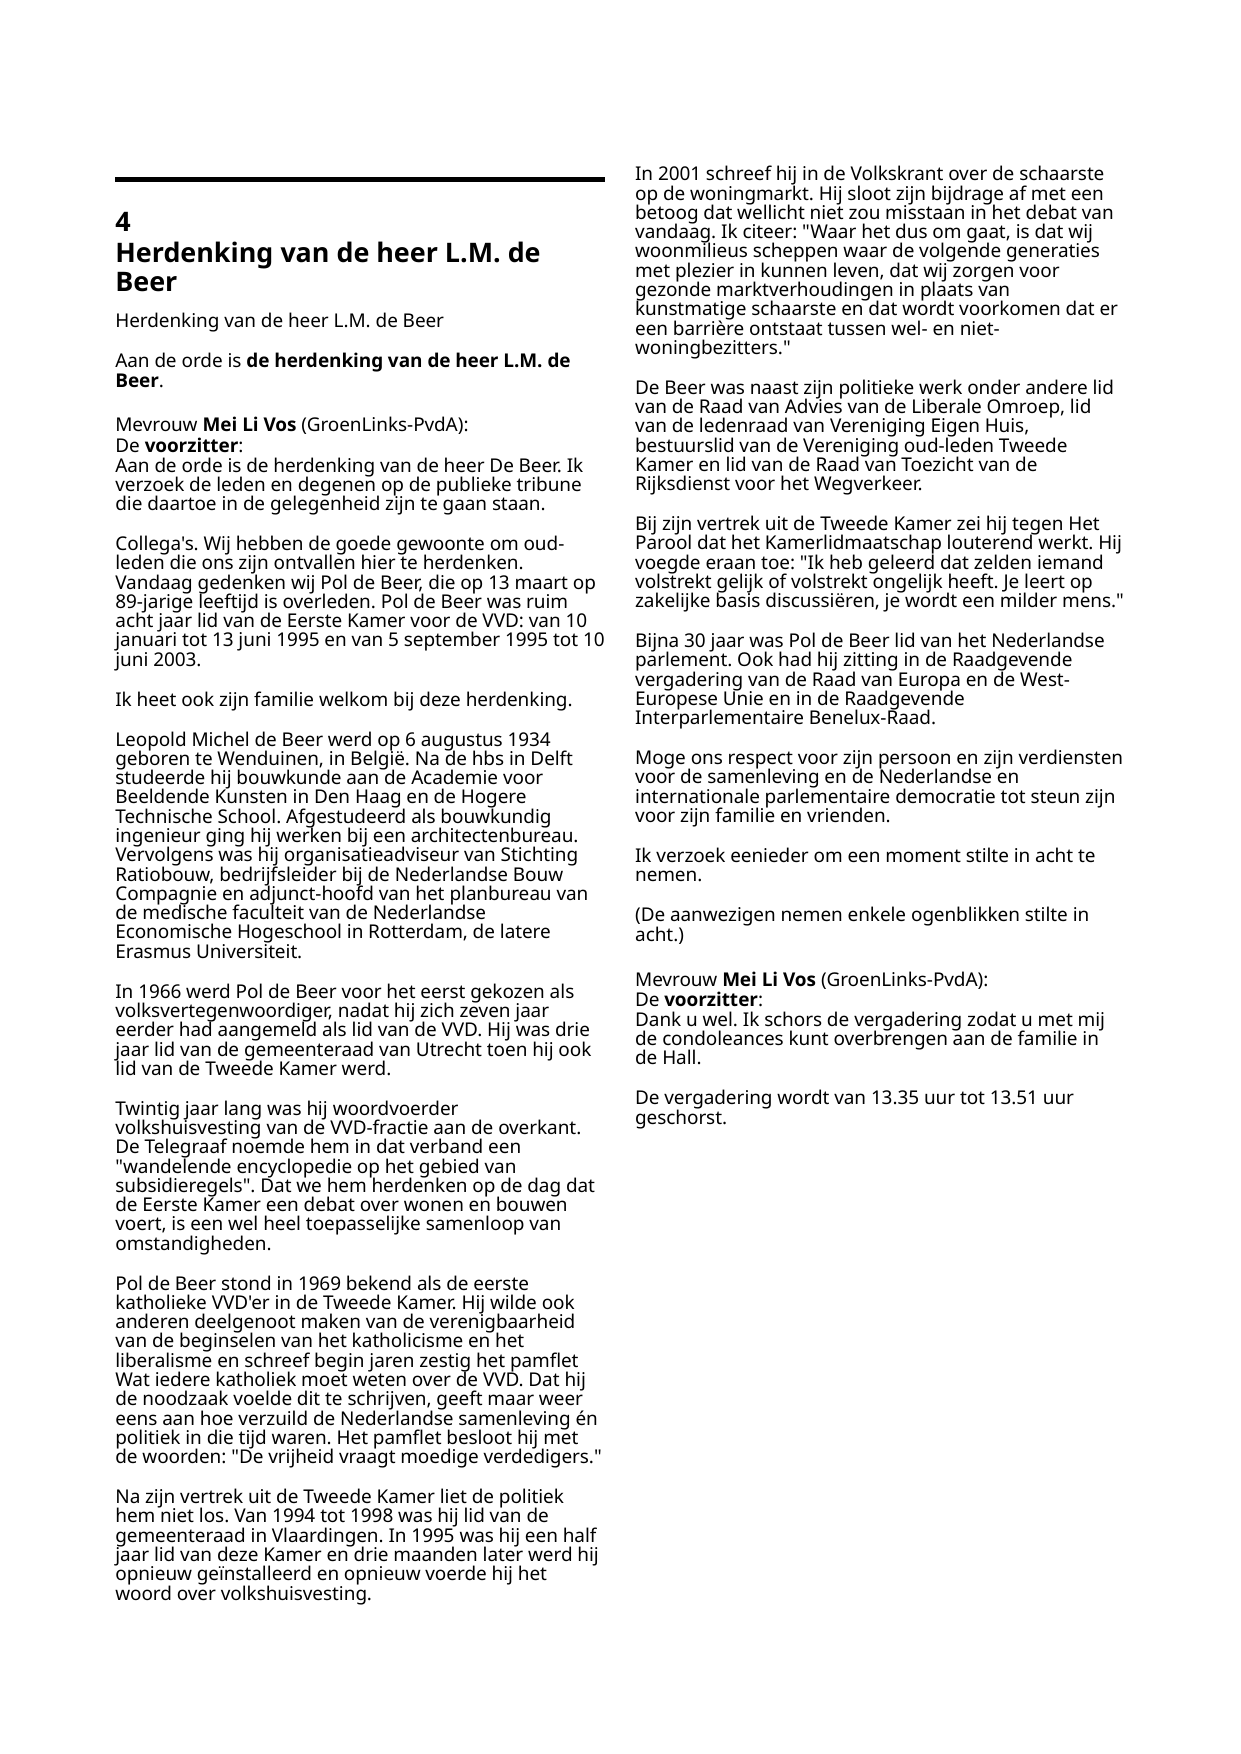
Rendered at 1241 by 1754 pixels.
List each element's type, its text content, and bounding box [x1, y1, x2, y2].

text Twintig jaar lang was hij woordvoerder volkshuisvesting van de VVD-fractie aan de overkant. De Telegraaf noemde hem in dat verband een "wandelende encyclopedie op het gebied van subsidieregels". Dat we hem herdenken op de dag dat de Eerste Kamer een debat over wonen en bouwen voert, is een wel heel toepasselijke samenloop van omstandigheden. [115, 1100, 605, 1254]
text Ik heet ook zijn familie welkom bij deze herdenking. [115, 691, 605, 710]
text Dank u wel. Ik schors de vergadering zodat u met mij de condoleances kunt overbrengen aan de familie in de Hall. [635, 1011, 1125, 1068]
text Herdenking van de heer L.M. de Beer [115, 239, 605, 312]
text Bijna 30 jaar was Pol de Beer lid van het Nederlandse parlement. Ook had hij zitting in de Raadgevende vergadering van de Raad van Europa en de West-Europese Unie en in de Raadgevende Interparlementaire Benelux-Raad. [635, 632, 1125, 728]
text Pol de Beer stond in 1969 bekend als de eerste katholieke VVD'er in de Tweede Kamer. Hij wilde ook anderen deelgenoot maken van de verenigbaarheid van de beginselen van het katholicisme en het liberalisme en schreef begin jaren zestig het pamflet Wat iedere katholiek moet weten over de VVD. Dat hij de noodzaak voelde dit te schrijven, geeft maar weer eens aan hoe verzuild de Nederlandse samenleving én politiek in die tijd waren. Het pamflet besloot hij met de woorden: "De vrijheid vraagt moedige verdedigers." [115, 1275, 605, 1467]
text Aan de orde is de herdenking van de heer De Beer. Ik verzoek de leden en degenen op de publieke tribune die daartoe in de gelegenheid zijn te gaan staan. [115, 457, 605, 514]
text In 2001 schreef hij in de Volkskrant over de schaarste op de woningmarkt. Hij sloot zijn bijdrage af met een betoog dat wellicht niet zou misstaan in het debat van vandaag. Ik citeer: "Waar het dus om gaat, is dat wij woonmilieus scheppen waar de volgende generaties met plezier in kunnen leven, dat wij zorgen voor gezonde marktverhoudingen in plaats van kunstmatige schaarste en dat wordt voorkomen dat er een barrière ontstaat tussen wel- en niet-woningbezitters." [635, 165, 1125, 358]
text Aan de orde is de herdenking van de heer L.M. de Beer. [115, 352, 605, 391]
text Bij zijn vertrek uit de Tweede Kamer zei hij tegen Het Parool dat het Kamerlidmaatschap louterend werkt. Hij voegde eraan toe: "Ik heb geleerd dat zelden iemand volstrekt gelijk of volstrekt ongelijk heeft. Je leert op zakelijke basis discussiëren, je wordt een milder mens." [635, 515, 1125, 611]
text Mevrouw Mei Li Vos (GroenLinks-PvdA): [635, 966, 1125, 991]
text 4 [115, 203, 605, 239]
text De voorzitter: [115, 437, 605, 457]
text Moge ons respect voor zijn persoon en zijn verdiensten voor de samenleving en de Nederlandse en internationale parlementaire democratie tot steun zijn voor zijn familie en vrienden. [635, 749, 1125, 826]
text Herdenking van de heer L.M. de Beer [115, 312, 605, 332]
text Mevrouw Mei Li Vos (GroenLinks-PvdA): [115, 412, 605, 437]
text (De aanwezigen nemen enkele ogenblikken stilte in acht.) [635, 906, 1125, 945]
text Collega's. Wij hebben de goede gewoonte om oud-leden die ons zijn ontvallen hier te herdenken. Vandaag gedenken wij Pol de Beer, die op 13 maart op 89-jarige leeftijd is overleden. Pol de Beer was ruim acht jaar lid van de Eerste Kamer voor de VVD: van 10 januari tot 13 juni 1995 en van 5 september 1995 tot 10 juni 2003. [115, 535, 605, 670]
text Ik verzoek eenieder om een moment stilte in acht te nemen. [635, 847, 1125, 886]
text Leopold Michel de Beer werd op 6 augustus 1934 geboren te Wenduinen, in België. Na de hbs in Delft studeerde hij bouwkunde aan de Academie voor Beeldende Kunsten in Den Haag en de Hogere Technische School. Afgestudeerd als bouwkundig ingenieur ging hij werken bij een architectenbureau. Vervolgens was hij organisatieadviseur van Stichting Ratiobouw, bedrijfsleider bij de Nederlandse Bouw Compagnie en adjunct-hoofd van het planbureau van de medische faculteit van de Nederlandse Economische Hogeschool in Rotterdam, de latere Erasmus Universiteit. [115, 731, 605, 962]
text De voorzitter: [635, 991, 1125, 1011]
text In 1966 werd Pol de Beer voor het eerst gekozen als volksvertegenwoordiger, nadat hij zich zeven jaar eerder had aangemeld als lid van de VVD. Hij was drie jaar lid van de gemeenteraad van Utrecht toen hij ook lid van de Tweede Kamer werd. [115, 983, 605, 1079]
text Na zijn vertrek uit de Tweede Kamer liet de politiek hem niet los. Van 1994 tot 1998 was hij lid van de gemeenteraad in Vlaardingen. In 1995 was hij een half jaar lid van deze Kamer en drie maanden later werd hij opnieuw geïnstalleerd en opnieuw voerde hij het woord over volkshuisvesting. [115, 1488, 605, 1604]
text De Beer was naast zijn politieke werk onder andere lid van de Raad van Advies van de Liberale Omroep, lid van de ledenraad van Vereniging Eigen Huis, bestuurslid van de Vereniging oud-leden Tweede Kamer en lid van de Raad van Toezicht van de Rijksdienst voor het Wegverkeer. [635, 379, 1125, 494]
text De vergadering wordt van 13.35 uur tot 13.51 uur geschorst. [635, 1089, 1125, 1128]
